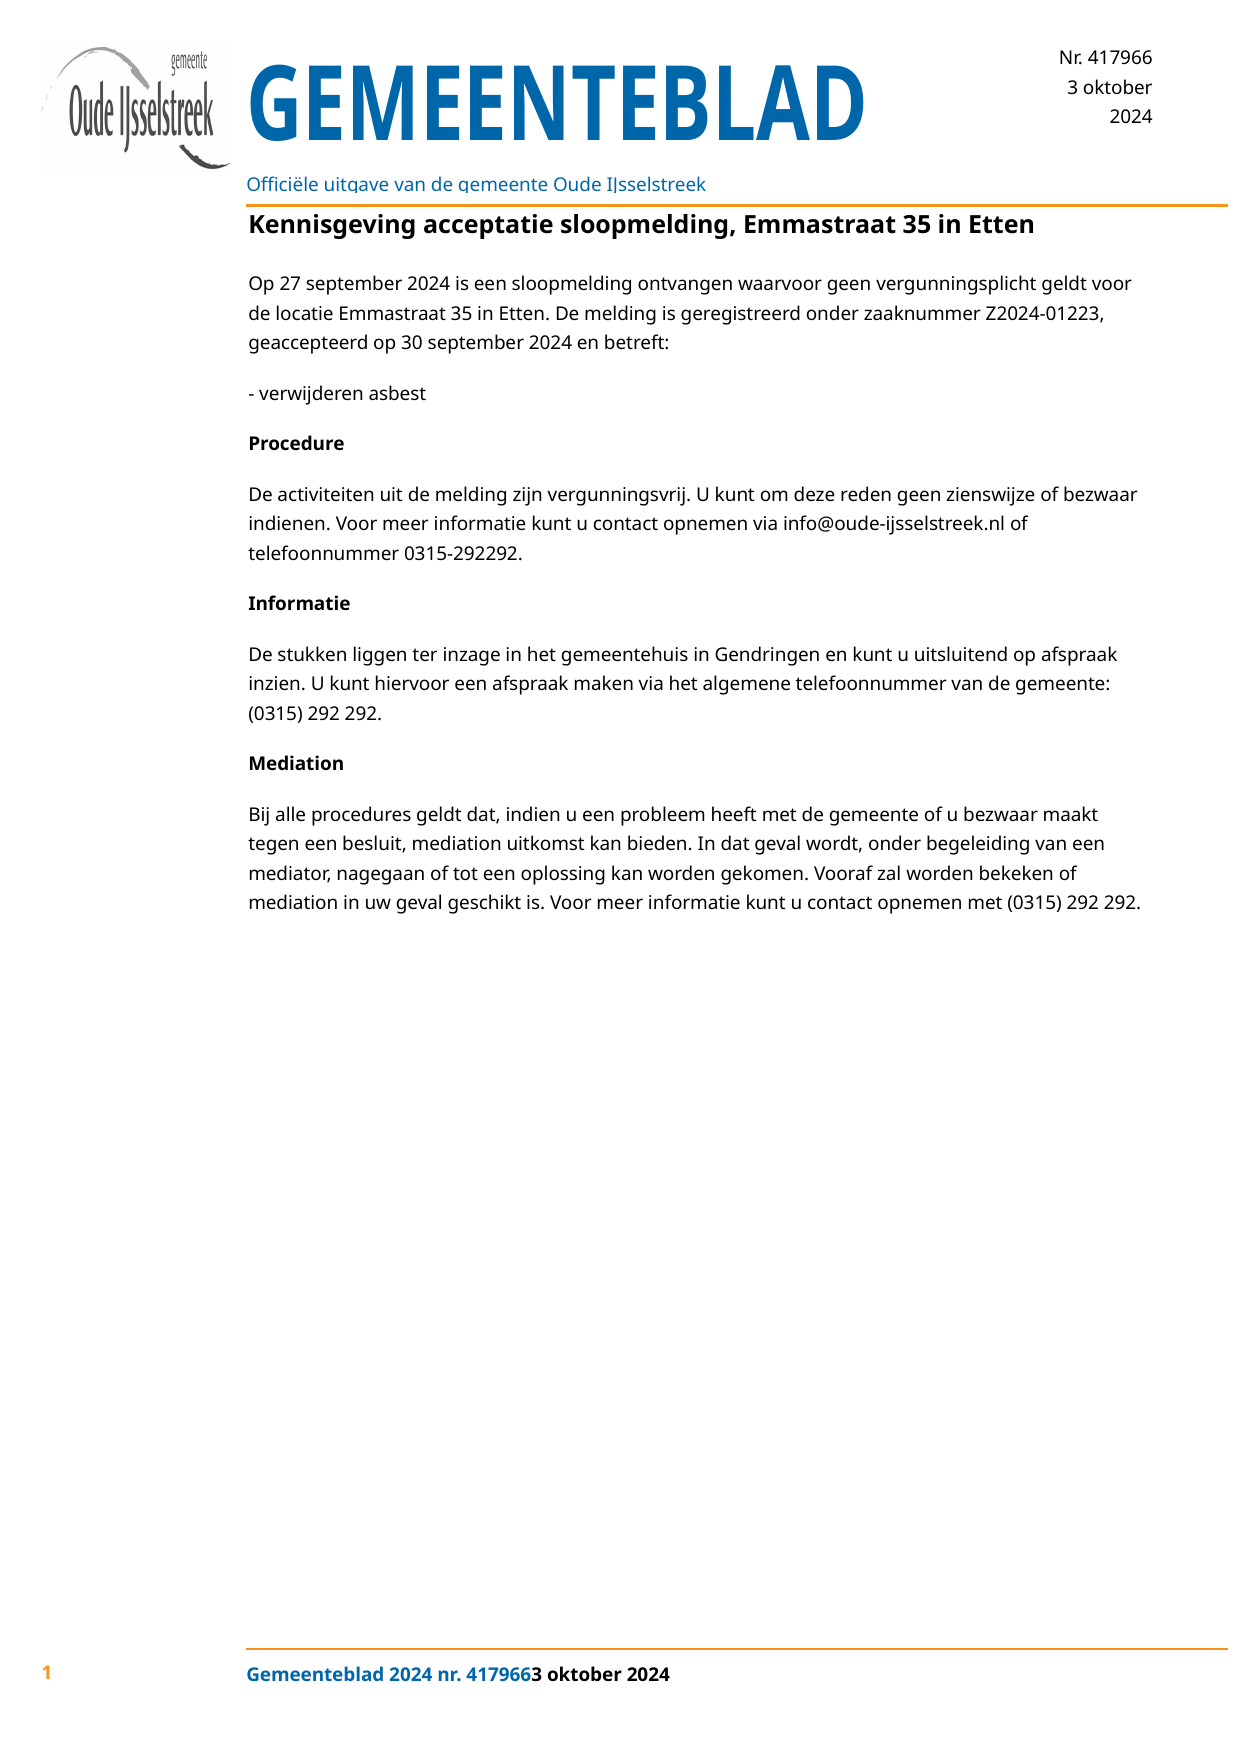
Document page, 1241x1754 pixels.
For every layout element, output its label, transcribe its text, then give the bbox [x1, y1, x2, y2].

text Informatie [248, 590, 1152, 616]
text Bij alle procedures geldt dat, indien u een probleem heeft met de gemeente of u bezwaar maakt tegen een besluit, mediation uitkomst kan bieden. In dat geval wordt, onder begeleiding van een mediator, nagegaan of tot een oplossing kan worden gekomen. Vooraf zal worden bekeken of mediation in uw geval geschikt is. Voor meer informatie kunt u contact opnemen met (0315) 292 292. [248, 801, 1152, 915]
text Procedure [248, 430, 1152, 456]
text De stukken liggen ter inzage in het gemeentehuis in Gendringen en kunt u uitsluitend op afspraak inzien. U kunt hiervoor een afspraak maken via het algemene telefoonnummer van de gemeente: (0315) 292 292. [248, 641, 1152, 726]
text - verwijderen asbest [248, 380, 1152, 406]
text Kennisgeving acceptatie sloopmelding, Emmastraat 35 in Etten [248, 207, 1152, 241]
text Op 27 september 2024 is een sloopmelding ontvangen waarvoor geen vergunningsplicht geldt voor de locatie Emmastraat 35 in Etten. De melding is geregistreerd onder zaaknummer Z2024-01223, geaccepteerd op 30 september 2024 en betreft: [248, 270, 1152, 355]
text Mediation [248, 750, 1152, 776]
picture [41, 47, 231, 172]
text De activiteiten uit de melding zijn vergunningsvrij. U kunt om deze reden geen zienswijze of bezwaar indienen. Voor meer informatie kunt u contact opnemen via info@oude-ijsselstreek.nl of telefoonnummer 0315-292292. [248, 481, 1152, 566]
